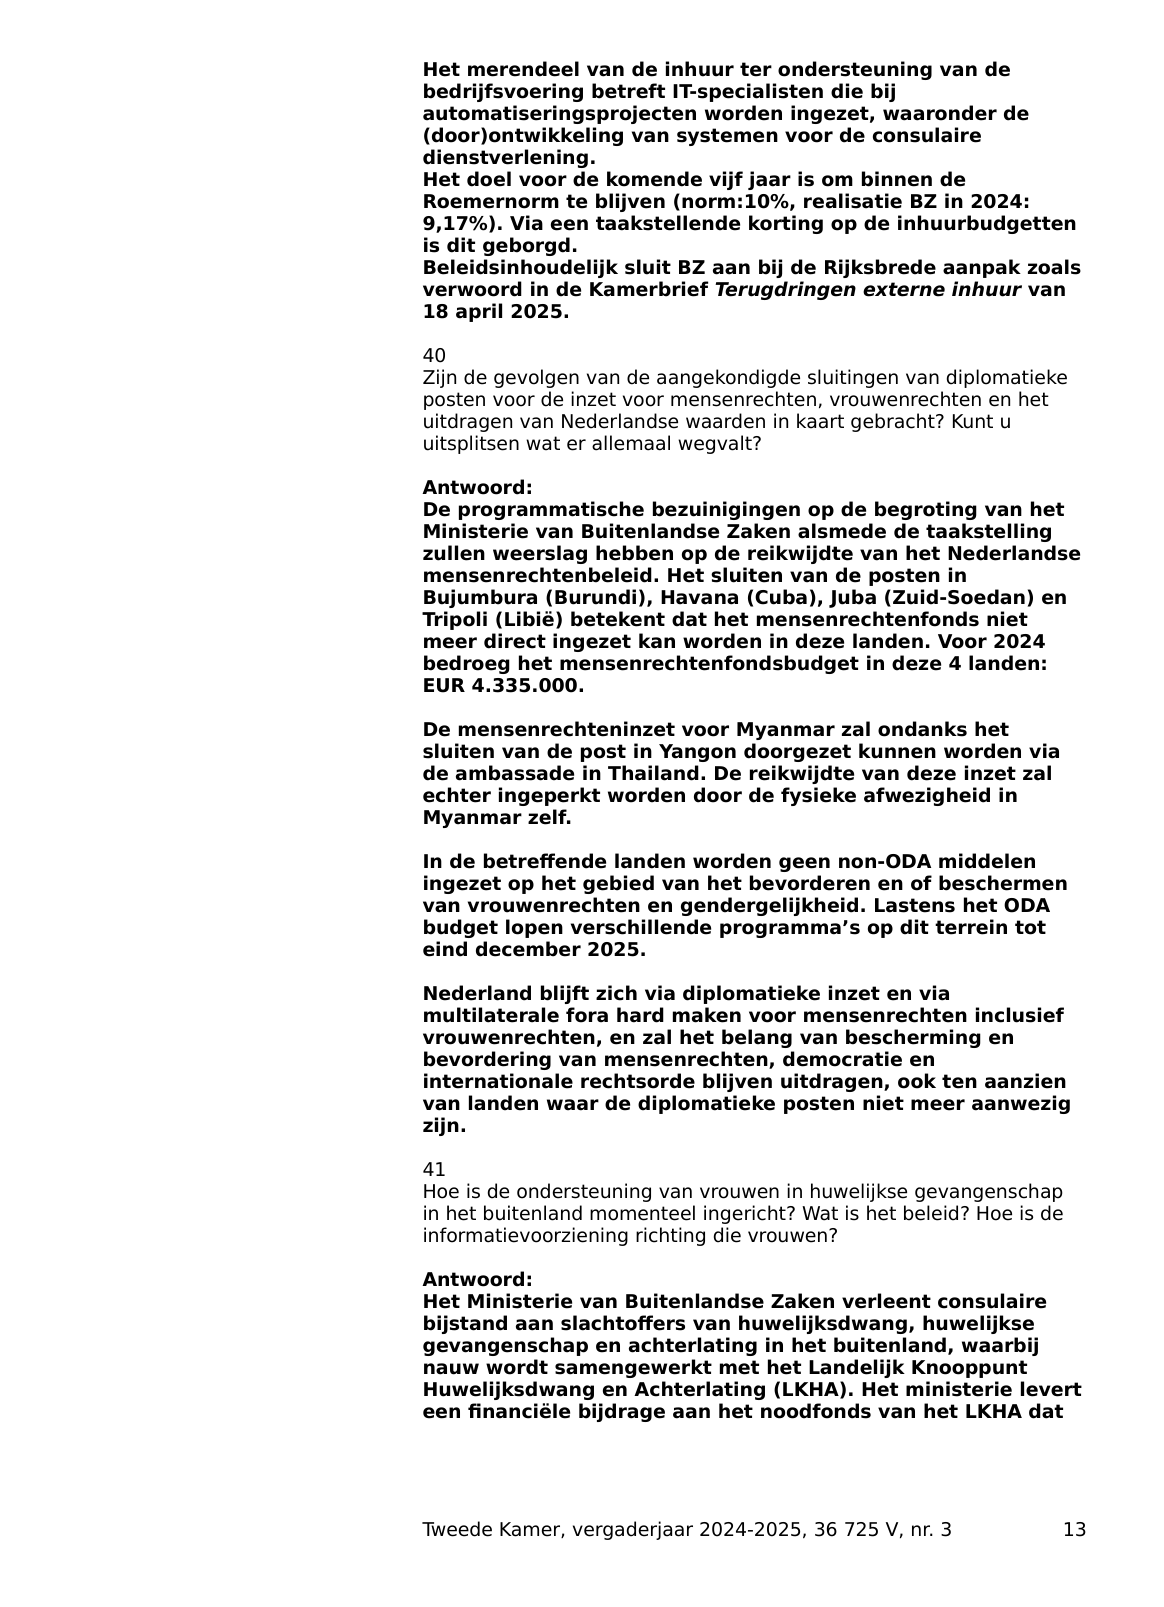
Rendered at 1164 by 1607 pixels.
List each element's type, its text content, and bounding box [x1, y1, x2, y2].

text De programmatische bezuinigingen op de begroting van het Ministerie van Buitenlandse Zaken alsmede de taakstelling zullen weerslag hebben op de reikwijdte van het Nederlandse mensenrechtenbeleid. Het sluiten van de posten in Bujumbura (Burundi), Havana (Cuba), Juba (Zuid-Soedan) en Tripoli (Libië) betekent dat het mensenrechtenfonds niet meer direct ingezet kan worden in deze landen. Voor 2024 bedroeg het mensenrechtenfondsbudget in deze 4 landen: EUR 4.335.000. [422, 499, 1087, 697]
text Zijn de gevolgen van de aangekondigde sluitingen van diplomatieke posten voor de inzet voor mensenrechten, vrouwenrechten en het uitdragen van Nederlandse waarden in kaart gebracht? Kunt u uitsplitsen wat er allemaal wegvalt? [422, 367, 1087, 455]
text Het merendeel van de inhuur ter ondersteuning van de bedrijfsvoering betreft IT-specialisten die bij automatiseringsprojecten worden ingezet, waaronder de (door)ontwikkeling van systemen voor de consulaire dienstverlening. [422, 59, 1087, 169]
text Nederland blijft zich via diplomatieke inzet en via multilaterale fora hard maken voor mensenrechten inclusief vrouwenrechten, en zal het belang van bescherming en bevordering van mensenrechten, democratie en internationale rechtsorde blijven uitdragen, ook ten aanzien van landen waar de diplomatieke posten niet meer aanwezig zijn. [422, 983, 1087, 1137]
text Beleidsinhoudelijk sluit BZ aan bij de Rijksbrede aanpak zoals verwoord in de Kamerbrief Terugdringen externe inhuur van 18 april 2025. [422, 257, 1087, 323]
text Antwoord: [422, 477, 1087, 499]
text De mensenrechteninzet voor Myanmar zal ondanks het sluiten van de post in Yangon doorgezet kunnen worden via de ambassade in Thailand. De reikwijdte van deze inzet zal echter ingeperkt worden door de fysieke afwezigheid in Myanmar zelf. [422, 719, 1087, 829]
text 40 [422, 345, 1087, 367]
text In de betreffende landen worden geen non-ODA middelen ingezet op het gebied van het bevorderen en of beschermen van vrouwenrechten en gendergelijkheid. Lastens het ODA budget lopen verschillende programma’s op dit terrein tot eind december 2025. [422, 851, 1087, 961]
text Hoe is de ondersteuning van vrouwen in huwelijkse gevangenschap in het buitenland momenteel ingericht? Wat is het beleid? Hoe is de informatievoorziening richting die vrouwen? [422, 1181, 1087, 1247]
text Het doel voor de komende vijf jaar is om binnen de Roemernorm te blijven (norm:10%, realisatie BZ in 2024: 9,17%). Via een taakstellende korting op de inhuurbudgetten is dit geborgd. [422, 169, 1087, 257]
text Het Ministerie van Buitenlandse Zaken verleent consulaire bijstand aan slachtoffers van huwelijksdwang, huwelijkse gevangenschap en achterlating in het buitenland, waarbij nauw wordt samengewerkt met het Landelijk Knooppunt Huwelijksdwang en Achterlating (LKHA). Het ministerie levert een financiële bijdrage aan het noodfonds van het LKHA dat [422, 1291, 1087, 1423]
text 41 [422, 1159, 1087, 1181]
text Antwoord: [422, 1269, 1087, 1291]
